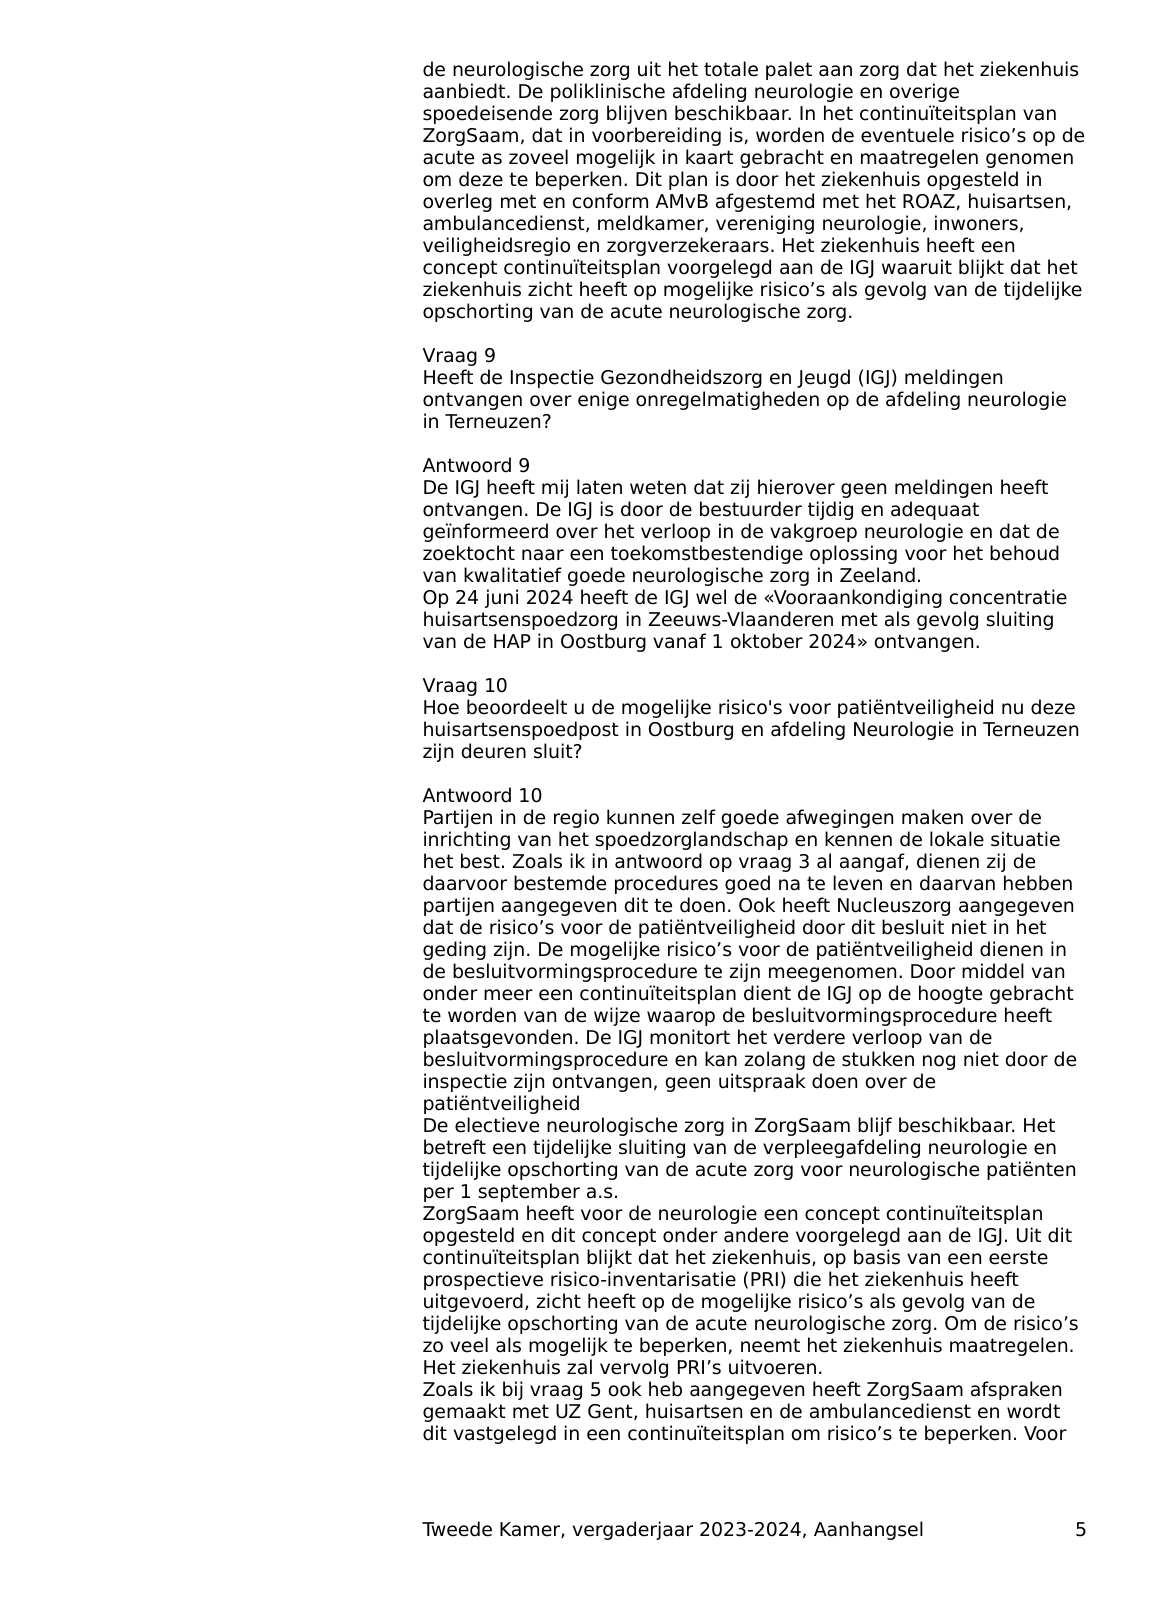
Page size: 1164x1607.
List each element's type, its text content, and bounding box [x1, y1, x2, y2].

text De IGJ heeft mij laten weten dat zij hierover geen meldingen heeft ontvangen. De IGJ is door de bestuurder tijdig en adequaat geïnformeerd over het verloop in de vakgroep neurologie en dat de zoektocht naar een toekomstbestendige oplossing voor het behoud van kwalitatief goede neurologische zorg in Zeeland. [422, 477, 1087, 587]
text de neurologische zorg uit het totale palet aan zorg dat het ziekenhuis aanbiedt. De poliklinische afdeling neurologie en overige spoedeisende zorg blijven beschikbaar. In het continuïteitsplan van ZorgSaam, dat in voorbereiding is, worden de eventuele risico’s op de acute as zoveel mogelijk in kaart gebracht en maatregelen genomen om deze te beperken. Dit plan is door het ziekenhuis opgesteld in overleg met en conform AMvB afgestemd met het ROAZ, huisartsen, ambulancedienst, meldkamer, vereniging neurologie, inwoners, veiligheidsregio en zorgverzekeraars. Het ziekenhuis heeft een concept continuïteitsplan voorgelegd aan de IGJ waaruit blijkt dat het ziekenhuis zicht heeft op mogelijke risico’s als gevolg van de tijdelijke opschorting van de acute neurologische zorg. [422, 59, 1087, 323]
text Vraag 10 [422, 675, 1087, 697]
text Op 24 juni 2024 heeft de IGJ wel de «Vooraankondiging concentratie huisartsenspoedzorg in Zeeuws-Vlaanderen met als gevolg sluiting van de HAP in Oostburg vanaf 1 oktober 2024» ontvangen. [422, 587, 1087, 653]
text Hoe beoordeelt u de mogelijke risico's voor patiëntveiligheid nu deze huisartsenspoedpost in Oostburg en afdeling Neurologie in Terneuzen zijn deuren sluit? [422, 697, 1087, 763]
text Antwoord 10 [422, 785, 1087, 807]
text De electieve neurologische zorg in ZorgSaam blijf beschikbaar. Het betreft een tijdelijke sluiting van de verpleegafdeling neurologie en tijdelijke opschorting van de acute zorg voor neurologische patiënten per 1 september a.s. [422, 1115, 1087, 1203]
text Partijen in de regio kunnen zelf goede afwegingen maken over de inrichting van het spoedzorglandschap en kennen de lokale situatie het best. Zoals ik in antwoord op vraag 3 al aangaf, dienen zij de daarvoor bestemde procedures goed na te leven en daarvan hebben partijen aangegeven dit te doen. Ook heeft Nucleuszorg aangegeven dat de risico’s voor de patiëntveiligheid door dit besluit niet in het geding zijn. De mogelijke risico’s voor de patiëntveiligheid dienen in de besluitvormingsprocedure te zijn meegenomen. Door middel van onder meer een continuïteitsplan dient de IGJ op de hoogte gebracht te worden van de wijze waarop de besluitvormingsprocedure heeft plaatsgevonden. De IGJ monitort het verdere verloop van de besluitvormingsprocedure en kan zolang de stukken nog niet door de inspectie zijn ontvangen, geen uitspraak doen over de patiëntveiligheid [422, 807, 1087, 1115]
text Zoals ik bij vraag 5 ook heb aangegeven heeft ZorgSaam afspraken gemaakt met UZ Gent, huisartsen en de ambulancedienst en wordt dit vastgelegd in een continuïteitsplan om risico’s te beperken. Voor [422, 1379, 1087, 1444]
text Antwoord 9 [422, 455, 1087, 477]
text Vraag 9 [422, 345, 1087, 367]
text ZorgSaam heeft voor de neurologie een concept continuïteitsplan opgesteld en dit concept onder andere voorgelegd aan de IGJ. Uit dit continuïteitsplan blijkt dat het ziekenhuis, op basis van een eerste prospectieve risico-inventarisatie (PRI) die het ziekenhuis heeft uitgevoerd, zicht heeft op de mogelijke risico’s als gevolg van de tijdelijke opschorting van de acute neurologische zorg. Om de risico’s zo veel als mogelijk te beperken, neemt het ziekenhuis maatregelen. Het ziekenhuis zal vervolg PRI’s uitvoeren. [422, 1203, 1087, 1379]
text Heeft de Inspectie Gezondheidszorg en Jeugd (IGJ) meldingen ontvangen over enige onregelmatigheden op de afdeling neurologie in Terneuzen? [422, 367, 1087, 433]
